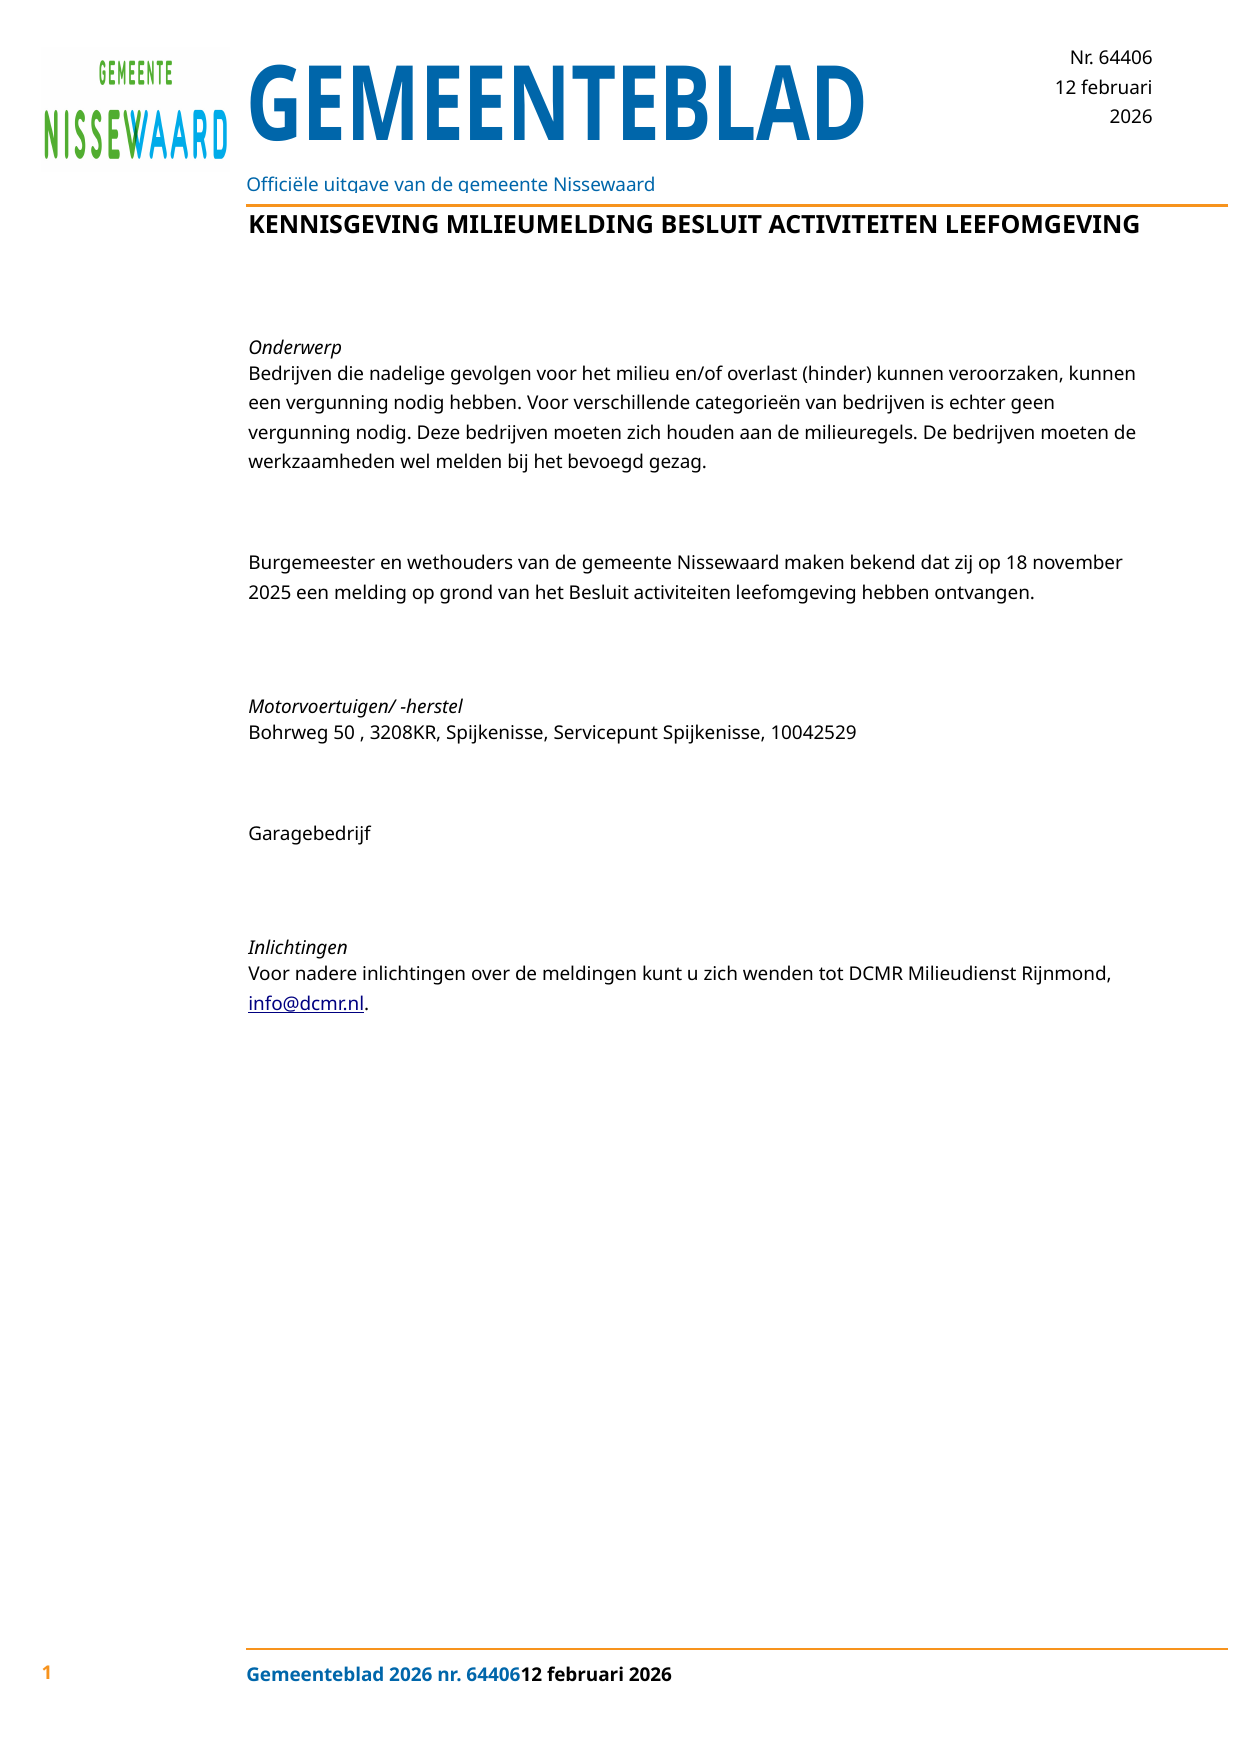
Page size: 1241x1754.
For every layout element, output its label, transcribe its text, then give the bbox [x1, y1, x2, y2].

text Voor nadere inlichtingen over de meldingen kunt u zich wenden tot DCMR Milieudienst Rijnmond, info@dcmr.nl. [248, 960, 1152, 1016]
text Motorvoertuigen/ -herstel [248, 693, 1152, 719]
picture [41, 47, 231, 172]
text KENNISGEVING MILIEUMELDING BESLUIT ACTIVITEITEN LEEFOMGEVING [248, 207, 1152, 241]
text Bedrijven die nadelige gevolgen voor het milieu en/of overlast (hinder) kunnen veroorzaken, kunnen een vergunning nodig hebben. Voor verschillende categorieën van bedrijven is echter geen vergunning nodig. Deze bedrijven moeten zich houden aan de milieuregels. De bedrijven moeten de werkzaamheden wel melden bij het bevoegd gezag. [248, 360, 1152, 474]
text Burgemeester en wethouders van de gemeente Nissewaard maken bekend dat zij op 18 november 2025 een melding op grond van het Besluit activiteiten leefomgeving hebben ontvangen. [248, 549, 1152, 605]
text Bohrweg 50 , 3208KR, Spijkenisse, Servicepunt Spijkenisse, 10042529 [248, 719, 1152, 745]
text Inlichtingen [248, 934, 1152, 960]
text Onderwerp [248, 334, 1152, 360]
text Garagebedrijf [248, 820, 1152, 846]
